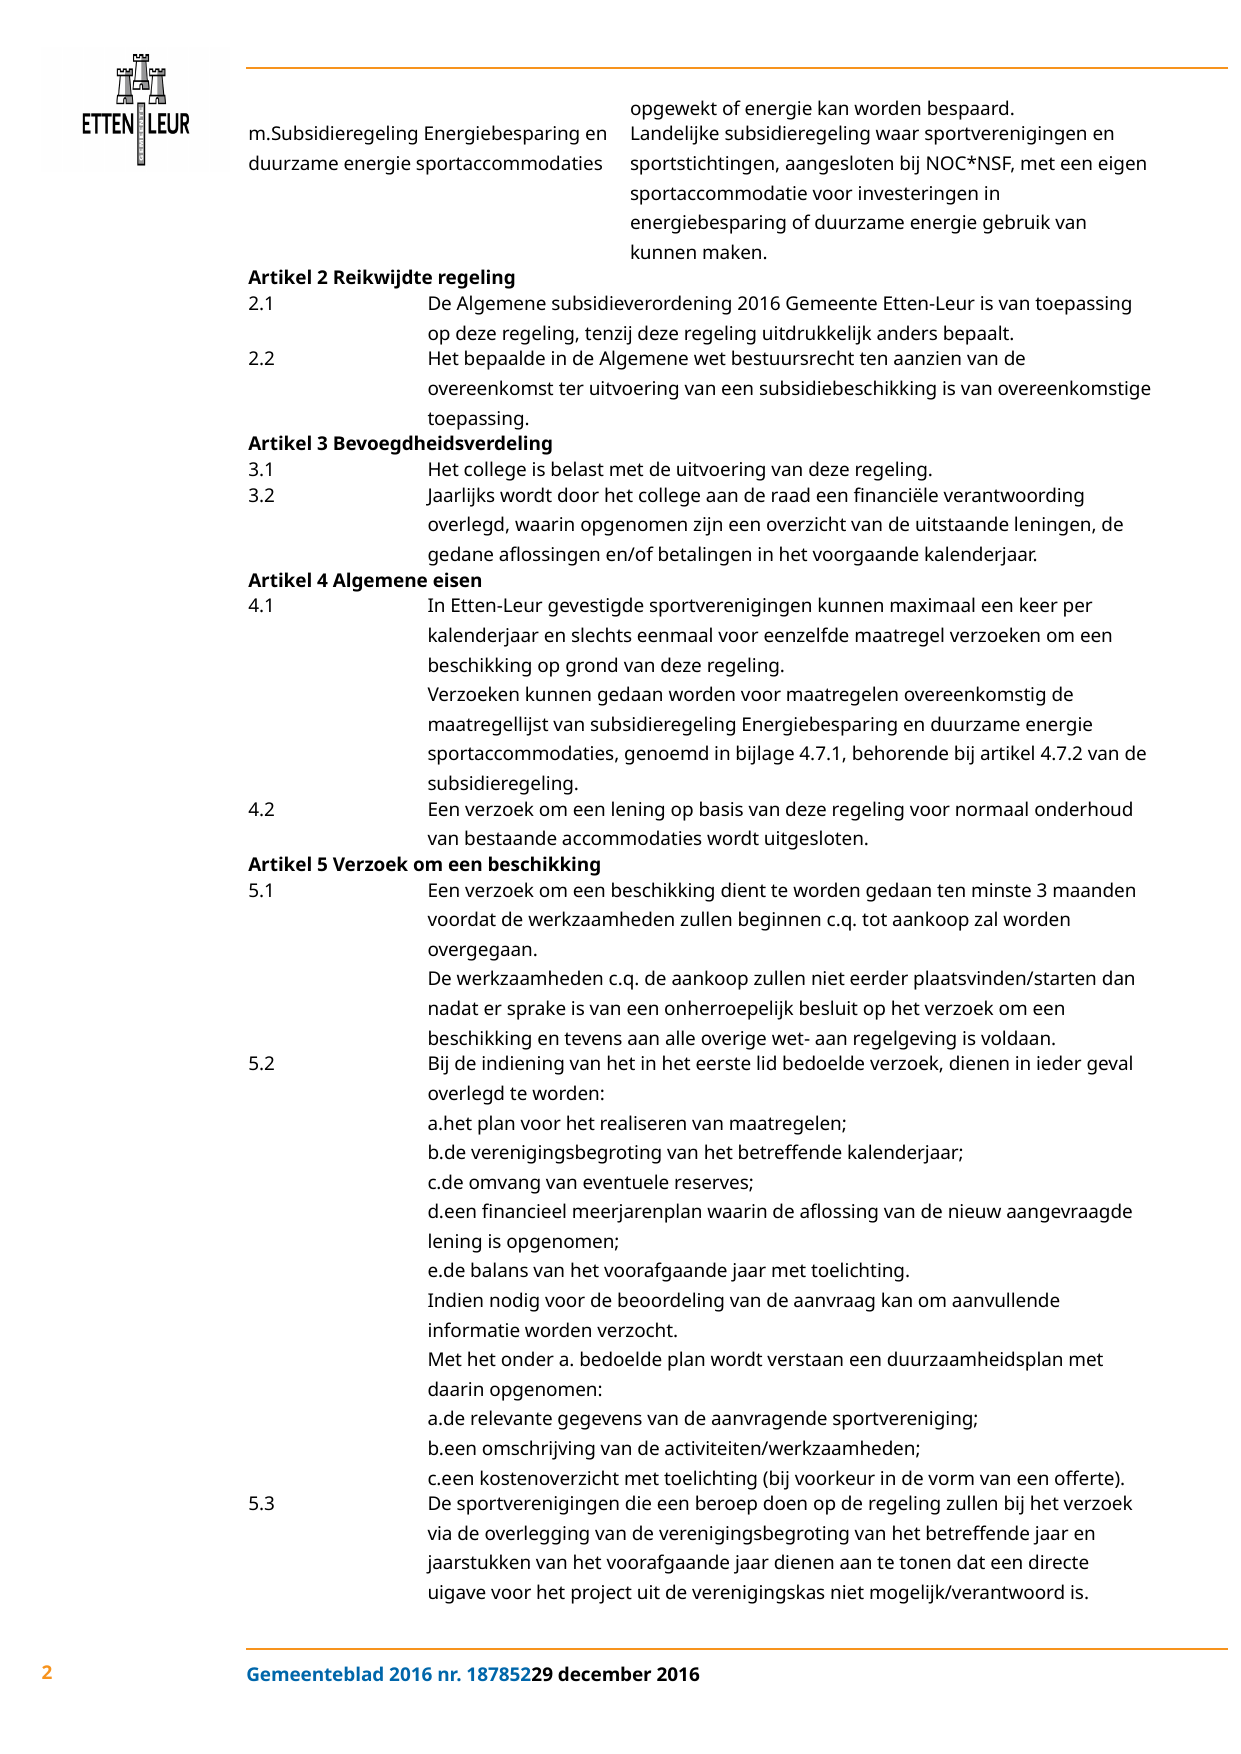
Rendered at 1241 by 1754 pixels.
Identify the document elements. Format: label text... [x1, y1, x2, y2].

table_cell 3.1 [248, 456, 427, 482]
table_cell 5.1 [248, 877, 427, 1051]
picture [41, 47, 231, 172]
table_cell Het college is belast met de uitvoering van deze regeling. [427, 456, 1152, 482]
table_cell m.Subsidieregeling Energiebesparing en duurzame energie sportaccommodaties [248, 121, 630, 264]
table_cell 2.2 [248, 346, 427, 431]
table_cell Landelijke subsidieregeling waar sportverenigingen en sportstichtingen, aangesloten bij NOC*NSF, met een eigen sportaccommodatie voor investeringen in energiebesparing of duurzame energie gebruik van kunnen maken. [630, 121, 1152, 264]
table_cell Artikel 5 Verzoek om een beschikking [248, 851, 1152, 877]
table_cell Het bepaalde in de Algemene wet bestuursrecht ten aanzien van de overeenkomst ter uitvoering van een subsidiebeschikking is van overeenkomstige toepassing. [427, 346, 1152, 431]
table_cell Jaarlijks wordt door het college aan de raad een financiële verantwoording overlegd, waarin opgenomen zijn een overzicht van de uitstaande leningen, de gedane aflossingen en/of betalingen in het voorgaande kalenderjaar. [427, 482, 1152, 567]
table_cell 2.1 [248, 290, 427, 346]
table_cell 3.2 [248, 482, 427, 567]
table_cell opgewekt of energie kan worden bespaard. [630, 95, 1152, 121]
table_cell Artikel 2 Reikwijdte regeling [248, 265, 1152, 290]
table_cell 4.1 [248, 593, 427, 796]
table_cell In Etten-Leur gevestigde sportverenigingen kunnen maximaal een keer per kalenderjaar en slechts eenmaal voor eenzelfde maatregel verzoeken om een beschikking op grond van deze regeling. Verzoeken kunnen gedaan worden voor maatregelen overeenkomstig de maatregellijst van subsidieregeling Energiebesparing en duurzame energie sportaccommodaties, genoemd in bijlage 4.7.1, behorende bij artikel 4.7.2 van de subsidieregeling. [427, 593, 1152, 796]
table_cell De sportverenigingen die een beroep doen op de regeling zullen bij het verzoek via de overlegging van de verenigingsbegroting van het betreffende jaar en jaarstukken van het voorafgaande jaar dienen aan te tonen dat een directe uigave voor het project uit de verenigingskas niet mogelijk/verantwoord is. [427, 1490, 1152, 1605]
table_cell Artikel 4 Algemene eisen [248, 567, 1152, 593]
table_cell 5.3 [248, 1490, 427, 1605]
table_cell 4.2 [248, 796, 427, 851]
table_cell Een verzoek om een beschikking dient te worden gedaan ten minste 3 maanden voordat de werkzaamheden zullen beginnen c.q. tot aankoop zal worden overgegaan. De werkzaamheden c.q. de aankoop zullen niet eerder plaatsvinden/starten dan nadat er sprake is van een onherroepelijk besluit op het verzoek om een beschikking en tevens aan alle overige wet- aan regelgeving is voldaan. [427, 877, 1152, 1051]
table_cell 5.2 [248, 1051, 427, 1490]
table_cell Bij de indiening van het in het eerste lid bedoelde verzoek, dienen in ieder geval overlegd te worden: a.het plan voor het realiseren van maatregelen; b.de verenigingsbegroting van het betreffende kalenderjaar; c.de omvang van eventuele reserves; d.een financieel meerjarenplan waarin de aflossing van de nieuw aangevraagde lening is opgenomen; e.de balans van het voorafgaande jaar met toelichting. Indien nodig voor de beoordeling van de aanvraag kan om aanvullende informatie worden verzocht. Met het onder a. bedoelde plan wordt verstaan een duurzaamheidsplan met daarin opgenomen: a.de relevante gegevens van de aanvragende sportvereniging; b.een omschrijving van de activiteiten/werkzaamheden; c.een kostenoverzicht met toelichting (bij voorkeur in de vorm van een offerte). [427, 1051, 1152, 1490]
table_cell Artikel 3 Bevoegdheidsverdeling [248, 431, 1152, 456]
table_cell Een verzoek om een lening op basis van deze regeling voor normaal onderhoud van bestaande accommodaties wordt uitgesloten. [427, 796, 1152, 851]
table_cell [248, 95, 630, 121]
table_cell De Algemene subsidieverordening 2016 Gemeente Etten-Leur is van toepassing op deze regeling, tenzij deze regeling uitdrukkelijk anders bepaalt. [427, 290, 1152, 346]
